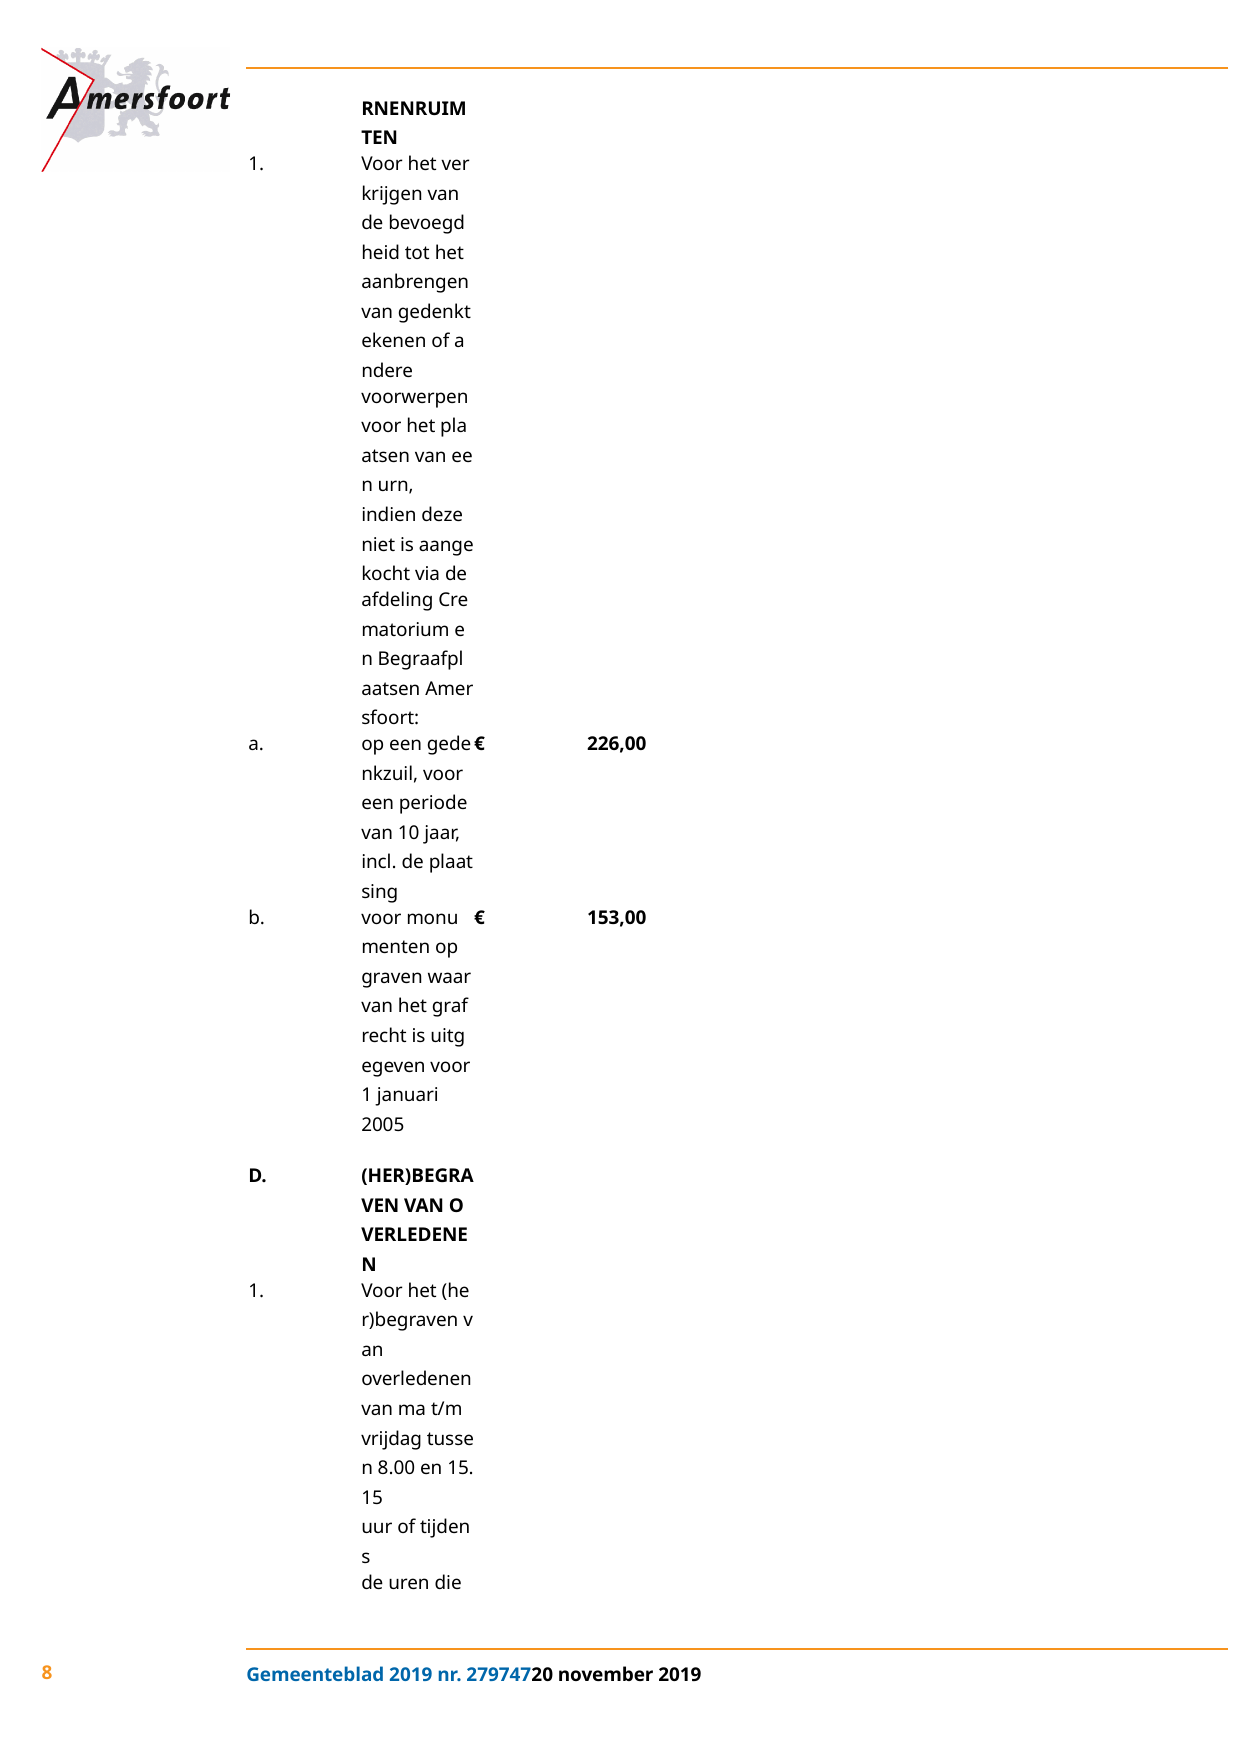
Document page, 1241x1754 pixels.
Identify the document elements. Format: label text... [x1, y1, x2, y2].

table_cell [248, 586, 361, 730]
table_cell [587, 383, 700, 586]
table_cell [248, 1569, 361, 1594]
table_cell D. [248, 1163, 361, 1277]
table_cell Voor het verkrijgen van de bevoegdheid tot het aanbrengen van gedenktekenen of andere [361, 150, 474, 383]
table_cell de uren die [361, 1569, 474, 1594]
table_cell [474, 586, 587, 730]
table_cell € [474, 904, 587, 1137]
table_cell [474, 383, 587, 586]
table_cell [248, 95, 361, 150]
table_cell [587, 1569, 700, 1594]
table_cell (HER)BEGRAVEN VAN OVERLEDENEN [361, 1163, 474, 1277]
table_cell € [474, 730, 587, 904]
table_cell [474, 150, 587, 383]
table_cell Voor het (her)begraven van overledenen van ma t/m vrijdag tussen 8.00 en 15.15 uur of tijdens [361, 1277, 474, 1569]
table_cell [587, 95, 700, 150]
table_cell [587, 1277, 700, 1569]
table_cell 153,00 [587, 904, 700, 1137]
table_cell 1. [248, 1277, 361, 1569]
table_cell [361, 1137, 474, 1162]
table_cell afdeling Crematorium en Begraafplaatsen Amersfoort: [361, 586, 474, 730]
table_cell 226,00 [587, 730, 700, 904]
table_cell b. [248, 904, 361, 1137]
table_cell [474, 1137, 587, 1162]
table_cell voorwerpen voor het plaatsen van een urn, indien deze niet is aangekocht via de [361, 383, 474, 586]
table_cell [474, 1569, 587, 1594]
table_cell [474, 1163, 587, 1277]
table_cell [587, 150, 700, 383]
picture [41, 47, 231, 172]
table_cell 1. [248, 150, 361, 383]
table_cell op een gedenkzuil, voor een periode van 10 jaar, incl. de plaatsing [361, 730, 474, 904]
table_cell RNENRUIMTEN [361, 95, 474, 150]
table_cell a. [248, 730, 361, 904]
table_cell [474, 95, 587, 150]
table_cell [587, 1137, 700, 1162]
table_cell [474, 1277, 587, 1569]
table_cell [587, 1163, 700, 1277]
table_cell [587, 586, 700, 730]
table_cell voor monumenten op graven waarvan het grafrecht is uitgegeven voor 1 januari 2005 [361, 904, 474, 1137]
table_cell [248, 383, 361, 586]
table_cell [248, 1137, 361, 1162]
